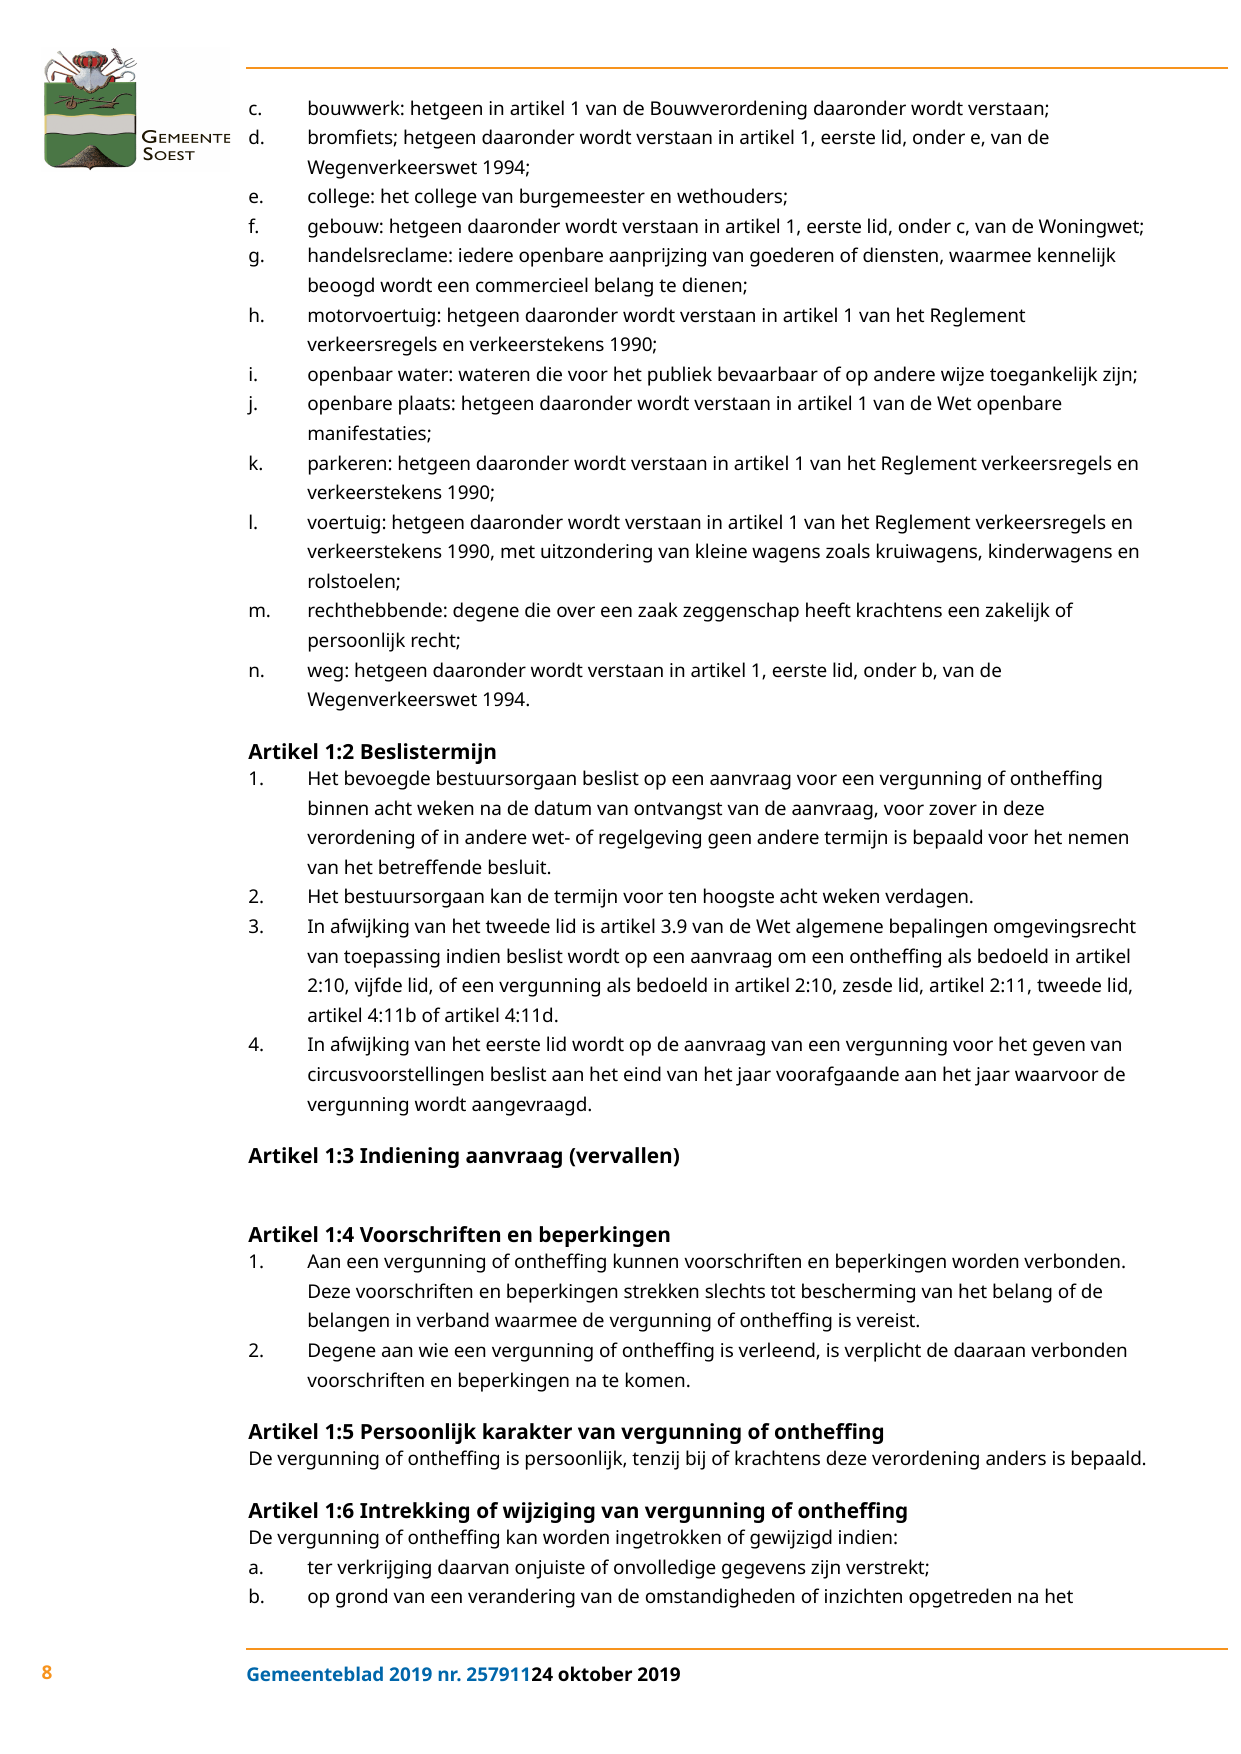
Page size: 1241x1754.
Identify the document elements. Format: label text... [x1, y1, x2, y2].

list Het bestuursorgaan kan de termijn voor ten hoogste acht weken verdagen. [248, 884, 1152, 909]
text De vergunning of ontheffing is persoonlijk, tenzij bij of krachtens deze verordening anders is bepaald. [248, 1446, 1152, 1471]
list op grond van een verandering van de omstandigheden of inzichten opgetreden na het [248, 1584, 1152, 1609]
list Het bevoegde bestuursorgaan beslist op een aanvraag voor een vergunning of ontheffing binnen acht weken na de datum van ontvangst van de aanvraag, voor zover in deze verordening of in andere wet- of regelgeving geen andere termijn is bepaald voor het nemen van het betreffende besluit. [248, 765, 1152, 880]
text Artikel 1:2 Beslistermijn [248, 737, 1152, 765]
list bromfiets; hetgeen daaronder wordt verstaan in artikel 1, eerste lid, onder e, van de Wegenverkeerswet 1994; [248, 124, 1152, 180]
text Artikel 1:5 Persoonlijk karakter van vergunning of ontheffing [248, 1417, 1152, 1446]
text De vergunning of ontheffing kan worden ingetrokken of gewijzigd indien: [248, 1524, 1152, 1550]
picture [41, 47, 231, 172]
list Degene aan wie een vergunning of ontheffing is verleend, is verplicht de daaraan verbonden voorschriften en beperkingen na te komen. [248, 1337, 1152, 1392]
text Artikel 1:4 Voorschriften en beperkingen [248, 1220, 1152, 1248]
list weg: hetgeen daaronder wordt verstaan in artikel 1, eerste lid, onder b, van de Wegenverkeerswet 1994. [248, 657, 1152, 712]
list parkeren: hetgeen daaronder wordt verstaan in artikel 1 van het Reglement verkeersregels en verkeerstekens 1990; [248, 450, 1152, 505]
list voertuig: hetgeen daaronder wordt verstaan in artikel 1 van het Reglement verkeersregels en verkeerstekens 1990, met uitzondering van kleine wagens zoals kruiwagens, kinderwagens en rolstoelen; [248, 509, 1152, 594]
list In afwijking van het eerste lid wordt op de aanvraag van een vergunning voor het geven van circusvoorstellingen beslist aan het eind van het jaar voorafgaande aan het jaar waarvoor de vergunning wordt aangevraagd. [248, 1032, 1152, 1116]
list ter verkrijging daarvan onjuiste of onvolledige gegevens zijn verstrekt; [248, 1554, 1152, 1580]
list motorvoertuig: hetgeen daaronder wordt verstaan in artikel 1 van het Reglement verkeersregels en verkeerstekens 1990; [248, 302, 1152, 357]
list openbare plaats: hetgeen daaronder wordt verstaan in artikel 1 van de Wet openbare manifestaties; [248, 391, 1152, 446]
list college: het college van burgemeester en wethouders; [248, 183, 1152, 209]
text Artikel 1:6 Intrekking of wijziging van vergunning of ontheffing [248, 1496, 1152, 1524]
list gebouw: hetgeen daaronder wordt verstaan in artikel 1, eerste lid, onder c, van de Woningwet; [248, 213, 1152, 239]
list bouwwerk: hetgeen in artikel 1 van de Bouwverordening daaronder wordt verstaan; [248, 95, 1152, 121]
list Aan een vergunning of ontheffing kunnen voorschriften en beperkingen worden verbonden. Deze voorschriften en beperkingen strekken slechts tot bescherming van het belang of de belangen in verband waarmee de vergunning of ontheffing is vereist. [248, 1248, 1152, 1333]
list openbaar water: wateren die voor het publiek bevaarbaar of op andere wijze toegankelijk zijn; [248, 361, 1152, 387]
list rechthebbende: degene die over een zaak zeggenschap heeft krachtens een zakelijk of persoonlijk recht; [248, 598, 1152, 653]
list handelsreclame: iedere openbare aanprijzing van goederen of diensten, waarmee kennelijk beoogd wordt een commercieel belang te dienen; [248, 243, 1152, 298]
text Artikel 1:3 Indiening aanvraag (vervallen) [248, 1141, 1152, 1169]
list In afwijking van het tweede lid is artikel 3.9 van de Wet algemene bepalingen omgevingsrecht van toepassing indien beslist wordt op een aanvraag om een ontheffing als bedoeld in artikel 2:10, vijfde lid, of een vergunning als bedoeld in artikel 2:10, zesde lid, artikel 2:11, tweede lid, artikel 4:11b of artikel 4:11d. [248, 913, 1152, 1028]
